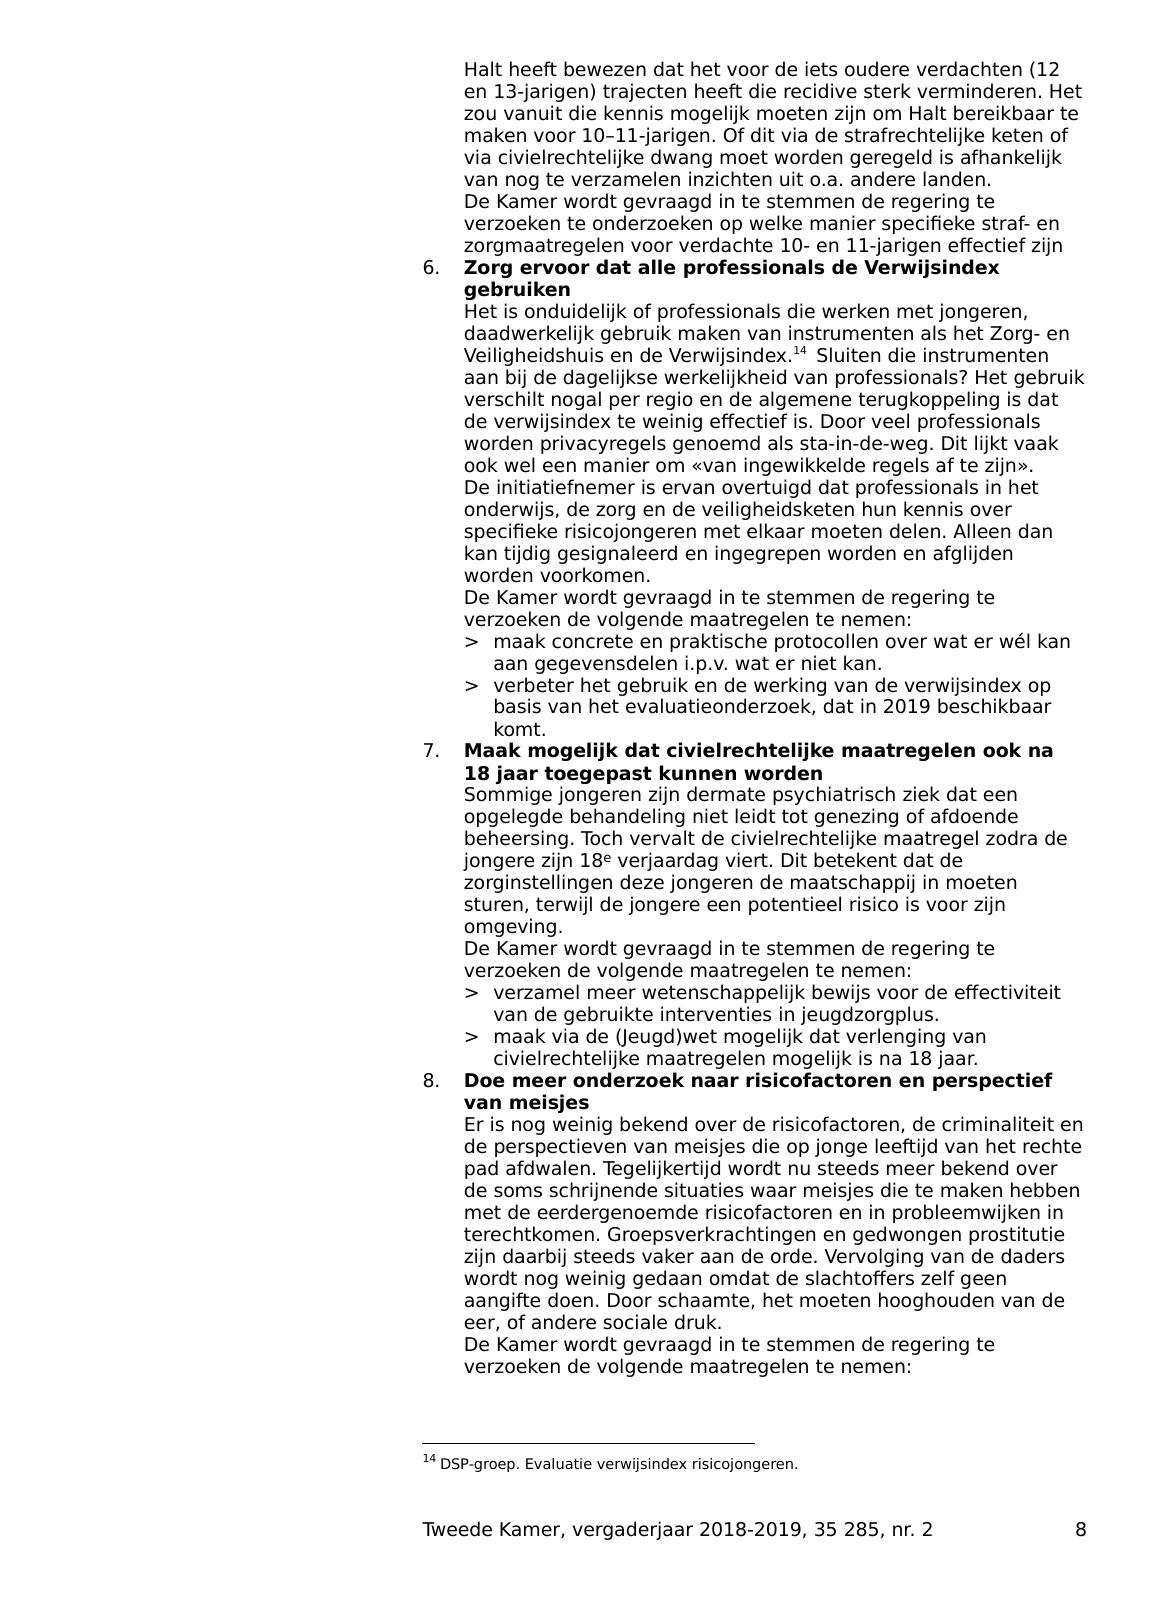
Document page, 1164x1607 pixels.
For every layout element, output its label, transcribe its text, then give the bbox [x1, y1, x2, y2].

text Het is onduidelijk of professionals die werken met jongeren, daadwerkelijk gebruik maken van instrumenten als het Zorg- en Veiligheidshuis en de Verwijsindex. Sluiten die instrumenten aan bij de dagelijkse werkelijkheid van professionals? Het gebruik verschilt nogal per regio en de algemene terugkoppeling is dat de verwijsindex te weinig effectief is. Door veel professionals worden privacyregels genoemd als sta-in-de-weg. Dit lijkt vaak ook wel een manier om «van ingewikkelde regels af te zijn». [464, 301, 1087, 477]
text Er is nog weinig bekend over de risicofactoren, de criminaliteit en de perspectieven van meisjes die op jonge leeftijd van het rechte pad afdwalen. Tegelijkertijd wordt nu steeds meer bekend over de soms schrijnende situaties waar meisjes die te maken hebben met de eerdergenoemde risicofactoren en in probleemwijken in terechtkomen. Groepsverkrachtingen en gedwongen prostitutie zijn daarbij steeds vaker aan de orde. Vervolging van de daders wordt nog weinig gedaan omdat de slachtoffers zelf geen aangifte doen. Door schaamte, het moeten hooghouden van de eer, of andere sociale druk. [464, 1114, 1087, 1334]
text 6. Zorg ervoor dat alle professionals de Verwijsindex gebruiken [422, 257, 1087, 301]
text Halt heeft bewezen dat het voor de iets oudere verdachten (12 en 13-jarigen) trajecten heeft die recidive sterk verminderen. Het zou vanuit die kennis mogelijk moeten zijn om Halt bereikbaar te maken voor 10–11-jarigen. Of dit via de strafrechtelijke keten of via civielrechtelijke dwang moet worden geregeld is afhankelijk van nog te verzamelen inzichten uit o.a. andere landen. [464, 59, 1087, 191]
text > maak via de (Jeugd)wet mogelijk dat verlenging van civielrechtelijke maatregelen mogelijk is na 18 jaar. [464, 1026, 1087, 1070]
text De initiatiefnemer is ervan overtuigd dat professionals in het onderwijs, de zorg en de veiligheidsketen hun kennis over specifieke risicojongeren met elkaar moeten delen. Alleen dan kan tijdig gesignaleerd en ingegrepen worden en afglijden worden voorkomen. [464, 477, 1087, 587]
text De Kamer wordt gevraagd in te stemmen de regering te verzoeken de volgende maatregelen te nemen: [464, 938, 1087, 982]
text > verbeter het gebruik en de werking van de verwijsindex op basis van het evaluatieonderzoek, dat in 2019 beschikbaar komt. [464, 674, 1087, 740]
text De Kamer wordt gevraagd in te stemmen de regering te verzoeken te onderzoeken op welke manier specifieke straf- en zorgmaatregelen voor verdachte 10- en 11-jarigen effectief zijn [464, 191, 1087, 257]
text > maak concrete en praktische protocollen over wat er wél kan aan gegevensdelen i.p.v. wat er niet kan. [464, 631, 1087, 674]
text > verzamel meer wetenschappelijk bewijs voor de effectiviteit van de gebruikte interventies in jeugdzorgplus. [464, 982, 1087, 1026]
text 7. Maak mogelijk dat civielrechtelijke maatregelen ook na 18 jaar toegepast kunnen worden [422, 740, 1087, 784]
text De Kamer wordt gevraagd in te stemmen de regering te verzoeken de volgende maatregelen te nemen: [464, 587, 1087, 631]
text De Kamer wordt gevraagd in te stemmen de regering te verzoeken de volgende maatregelen te nemen: [464, 1334, 1087, 1378]
text Sommige jongeren zijn dermate psychiatrisch ziek dat een opgelegde behandeling niet leidt tot genezing of afdoende beheersing. Toch vervalt de civielrechtelijke maatregel zodra de jongere zijn 18e verjaardag viert. Dit betekent dat de zorginstellingen deze jongeren de maatschappij in moeten sturen, terwijl de jongere een potentieel risico is voor zijn omgeving. [464, 784, 1087, 938]
text DSP-groep. Evaluatie verwijsindex risicojongeren. [422, 1452, 1087, 1474]
text 8. Doe meer onderzoek naar risicofactoren en perspectief van meisjes [422, 1070, 1087, 1114]
